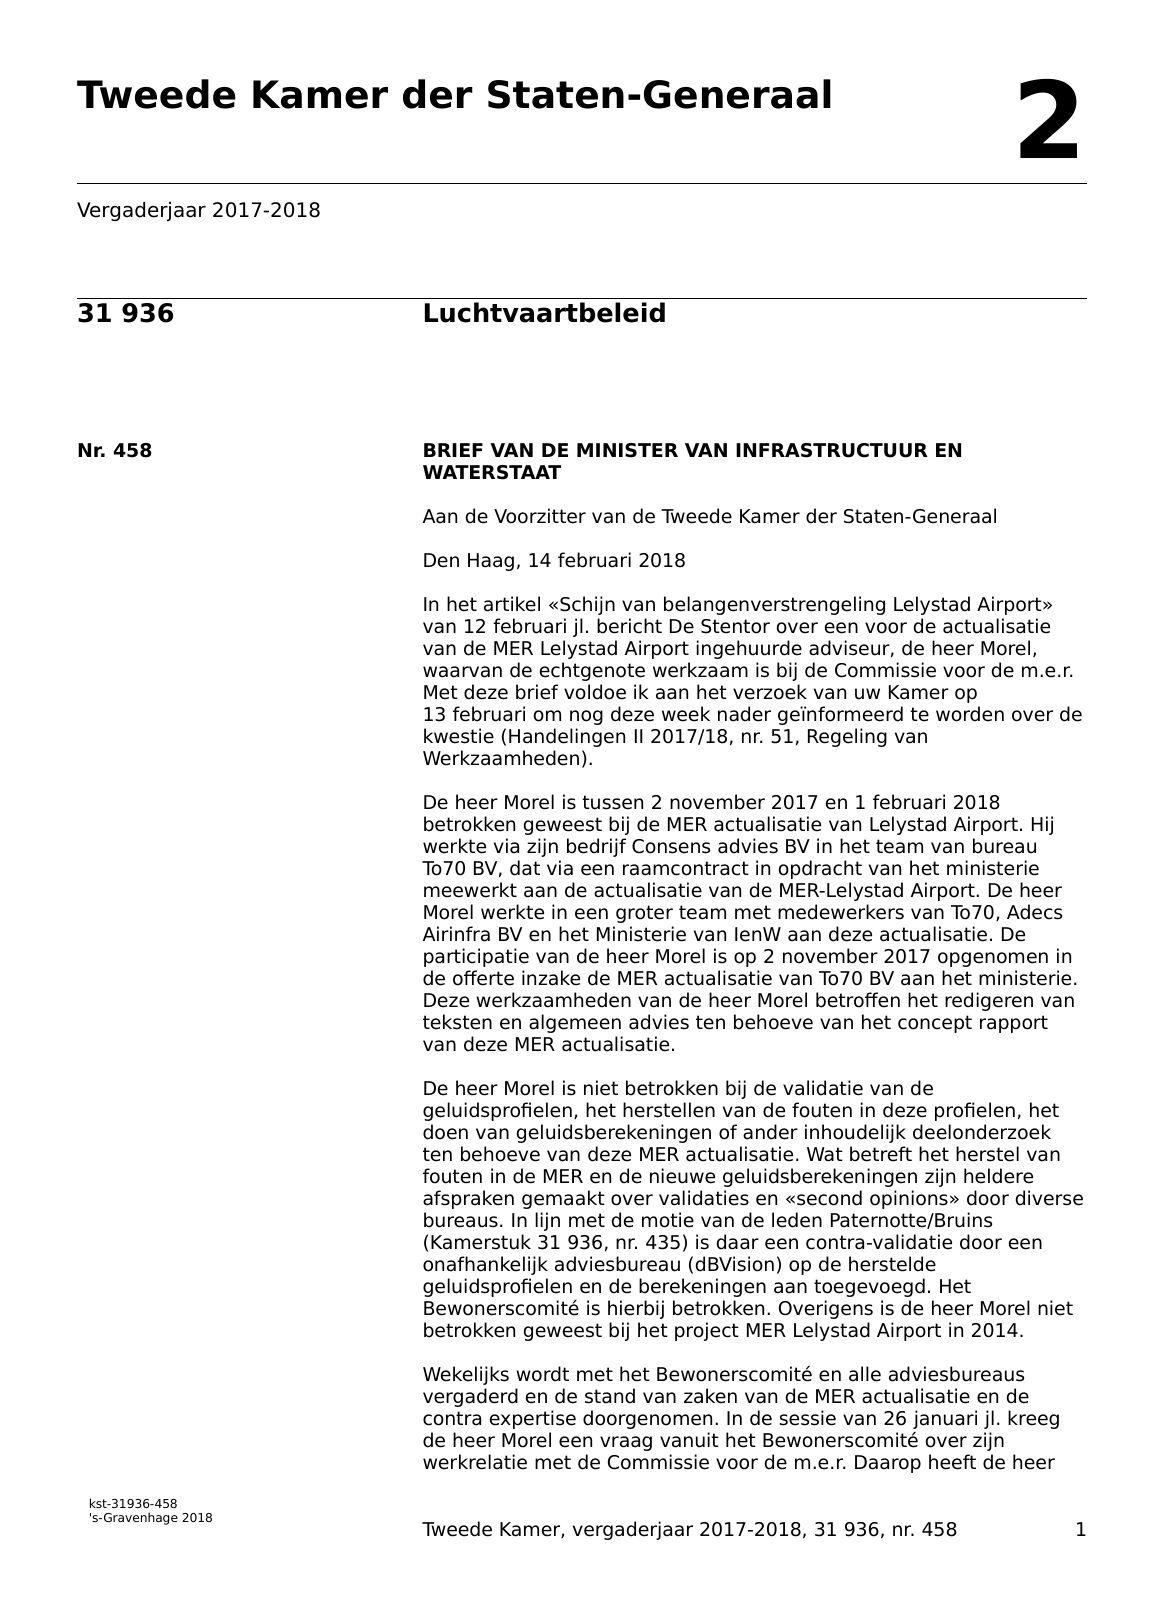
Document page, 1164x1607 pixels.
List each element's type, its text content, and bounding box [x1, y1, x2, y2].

text Den Haag, 14 februari 2018 [422, 550, 1087, 572]
text kst-31936-458 [88, 1497, 323, 1511]
subtitle 31 936 Luchtvaartbeleid [77, 299, 1087, 329]
text Aan de Voorzitter van de Tweede Kamer der Staten-Generaal [422, 506, 1087, 528]
text Wekelijks wordt met het Bewonerscomité en alle adviesbureaus vergaderd en de stand van zaken van de MER actualisatie en de contra expertise doorgenomen. In de sessie van 26 januari jl. kreeg de heer Morel een vraag vanuit het Bewonerscomité over zijn werkrelatie met de Commissie voor de m.e.r. Daarop heeft de heer [422, 1364, 1087, 1474]
text In het artikel «Schijn van belangenverstrengeling Lelystad Airport» van 12 februari jl. bericht De Stentor over een voor de actualisatie van de MER Lelystad Airport ingehuurde adviseur, de heer Morel, waarvan de echtgenote werkzaam is bij de Commissie voor de m.e.r. Met deze brief voldoe ik aan het verzoek van uw Kamer op 13 februari om nog deze week nader geïnformeerd te worden over de kwestie (Handelingen II 2017/18, nr. 51, Regeling van Werkzaamheden). [422, 594, 1087, 770]
subtitle Nr. 458 BRIEF VAN DE MINISTER VAN INFRASTRUCTUUR EN WATERSTAAT [77, 440, 1087, 484]
table_cell Vergaderjaar 2017-2018 [77, 184, 1087, 298]
text De heer Morel is tussen 2 november 2017 en 1 februari 2018 betrokken geweest bij de MER actualisatie van Lelystad Airport. Hij werkte via zijn bedrijf Consens advies BV in het team van bureau To70 BV, dat via een raamcontract in opdracht van het ministerie meewerkt aan de actualisatie van de MER-Lelystad Airport. De heer Morel werkte in een groter team met medewerkers van To70, Adecs Airinfra BV en het Ministerie van IenW aan deze actualisatie. De participatie van de heer Morel is op 2 november 2017 opgenomen in de offerte inzake de MER actualisatie van To70 BV aan het ministerie. Deze werkzaamheden van de heer Morel betroffen het redigeren van teksten en algemeen advies ten behoeve van het concept rapport van deze MER actualisatie. [422, 792, 1087, 1056]
text De heer Morel is niet betrokken bij de validatie van de geluidsprofielen, het herstellen van de fouten in deze profielen, het doen van geluidsberekeningen of ander inhoudelijk deelonderzoek ten behoeve van deze MER actualisatie. Wat betreft het herstel van fouten in de MER en de nieuwe geluidsberekeningen zijn heldere afspraken gemaakt over validaties en «second opinions» door diverse bureaus. In lijn met de motie van de leden Paternotte/Bruins (Kamerstuk 31 936, nr. 435) is daar een contra-validatie door een onafhankelijk adviesbureau (dBVision) op de herstelde geluidsprofielen en de berekeningen aan toegevoegd. Het Bewonerscomité is hierbij betrokken. Overigens is de heer Morel niet betrokken geweest bij het project MER Lelystad Airport in 2014. [422, 1078, 1087, 1342]
table_header Tweede Kamer der Staten-Generaal [77, 59, 886, 183]
table_header 2 [886, 59, 1087, 183]
text 's-Gravenhage 2018 [88, 1511, 323, 1525]
